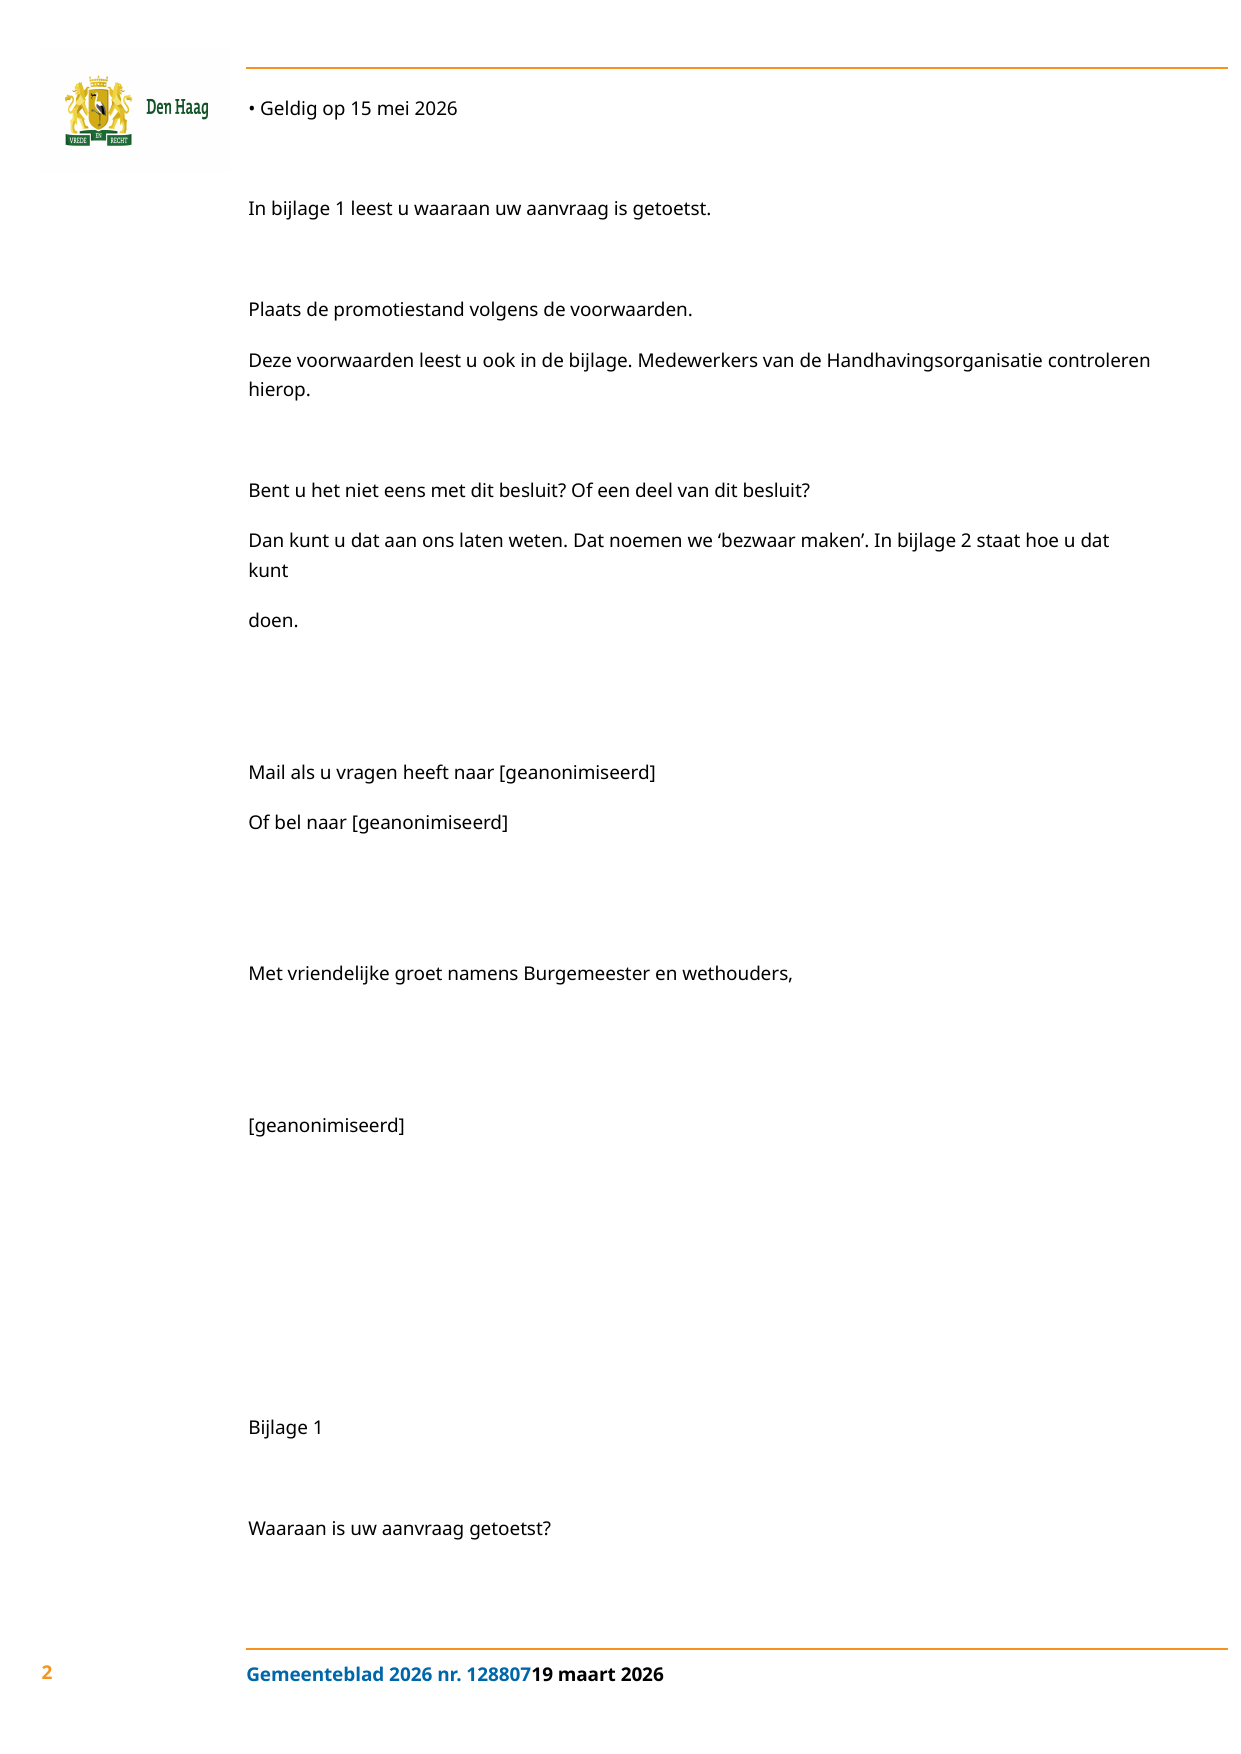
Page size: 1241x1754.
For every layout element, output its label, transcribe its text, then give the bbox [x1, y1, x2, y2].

text doen. [248, 608, 1152, 633]
text Waaraan is uw aanvraag getoetst? [248, 1515, 1152, 1541]
text [geanonimiseerd] [248, 1112, 1152, 1138]
text Of bel naar [geanonimiseerd] [248, 809, 1152, 835]
text • Geldig op 15 mei 2026 [248, 95, 1152, 121]
picture [41, 47, 231, 172]
text Deze voorwaarden leest u ook in de bijlage. Medewerkers van de Handhavingsorganisatie controleren hierop. [248, 347, 1152, 402]
text Dan kunt u dat aan ons laten weten. Dat noemen we ‘bezwaar maken’. In bijlage 2 staat hoe u dat kunt [248, 528, 1152, 583]
text In bijlage 1 leest u waaraan uw aanvraag is getoetst. [248, 196, 1152, 221]
text Mail als u vragen heeft naar [geanonimiseerd] [248, 759, 1152, 785]
text Met vriendelijke groet namens Burgemeester en wethouders, [248, 961, 1152, 986]
text Plaats de promotiestand volgens de voorwaarden. [248, 296, 1152, 322]
text Bijlage 1 [248, 1414, 1152, 1440]
text Bent u het niet eens met dit besluit? Of een deel van dit besluit? [248, 477, 1152, 503]
